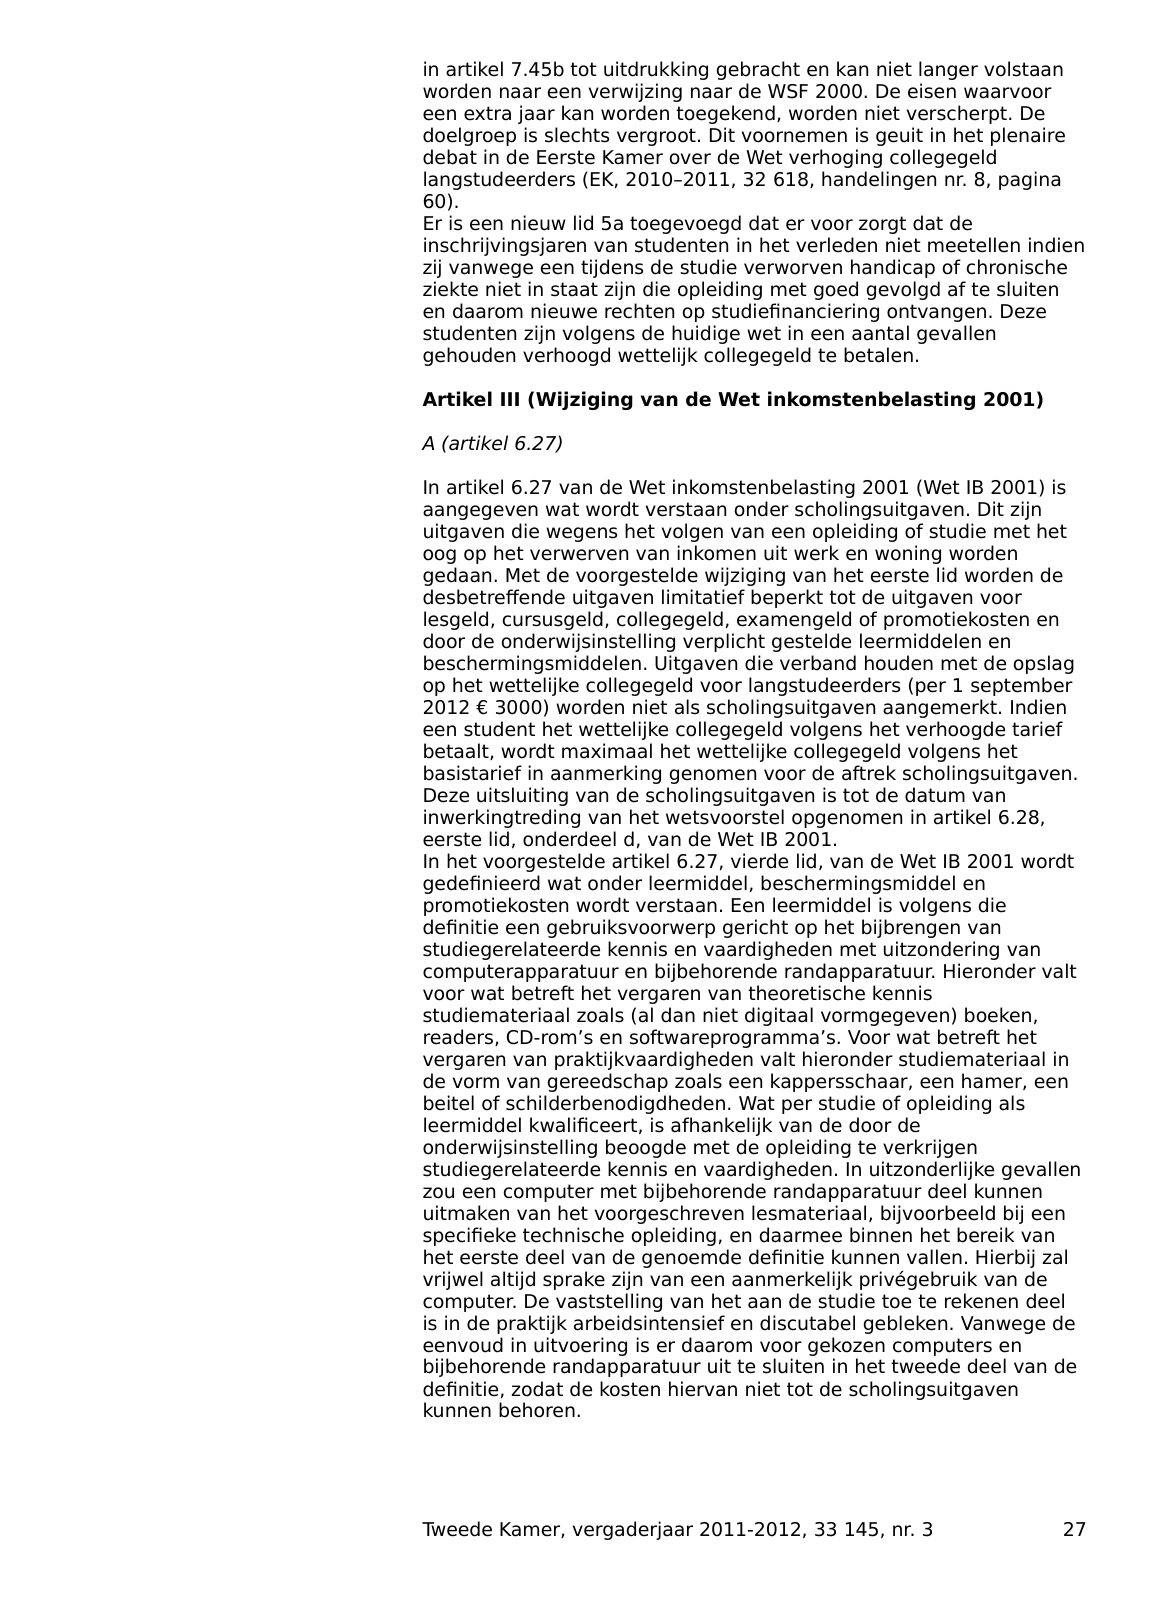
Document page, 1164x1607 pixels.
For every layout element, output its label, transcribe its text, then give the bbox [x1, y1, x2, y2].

subtitle Artikel III (Wijziging van de Wet inkomstenbelasting 2001) [422, 389, 1087, 411]
text In artikel 6.27 van de Wet inkomstenbelasting 2001 (Wet IB 2001) is aangegeven wat wordt verstaan onder scholingsuitgaven. Dit zijn uitgaven die wegens het volgen van een opleiding of studie met het oog op het verwerven van inkomen uit werk en woning worden gedaan. Met de voorgestelde wijziging van het eerste lid worden de desbetreffende uitgaven limitatief beperkt tot de uitgaven voor lesgeld, cursusgeld, collegegeld, examengeld of promotiekosten en door de onderwijsinstelling verplicht gestelde leermiddelen en beschermingsmiddelen. Uitgaven die verband houden met de opslag op het wettelijke collegegeld voor langstudeerders (per 1 september 2012 € 3000) worden niet als scholingsuitgaven aangemerkt. Indien een student het wettelijke collegegeld volgens het verhoogde tarief betaalt, wordt maximaal het wettelijke collegegeld volgens het basistarief in aanmerking genomen voor de aftrek scholingsuitgaven. Deze uitsluiting van de scholingsuitgaven is tot de datum van inwerkingtreding van het wetsvoorstel opgenomen in artikel 6.28, eerste lid, onderdeel d, van de Wet IB 2001. [422, 477, 1087, 851]
text in artikel 7.45b tot uitdrukking gebracht en kan niet langer volstaan worden naar een verwijzing naar de WSF 2000. De eisen waarvoor een extra jaar kan worden toegekend, worden niet verscherpt. De doelgroep is slechts vergroot. Dit voornemen is geuit in het plenaire debat in de Eerste Kamer over de Wet verhoging collegegeld langstudeerders (EK, 2010–2011, 32 618, handelingen nr. 8, pagina 60). [422, 59, 1087, 213]
subtitle A (artikel 6.27) [422, 433, 1087, 455]
text In het voorgestelde artikel 6.27, vierde lid, van de Wet IB 2001 wordt gedefinieerd wat onder leermiddel, beschermingsmiddel en promotiekosten wordt verstaan. Een leermiddel is volgens die definitie een gebruiksvoorwerp gericht op het bijbrengen van studiegerelateerde kennis en vaardigheden met uitzondering van computerapparatuur en bijbehorende randapparatuur. Hieronder valt voor wat betreft het vergaren van theoretische kennis studiemateriaal zoals (al dan niet digitaal vormgegeven) boeken, readers, CD-rom’s en softwareprogramma’s. Voor wat betreft het vergaren van praktijkvaardigheden valt hieronder studiemateriaal in de vorm van gereedschap zoals een kappersschaar, een hamer, een beitel of schilderbenodigdheden. Wat per studie of opleiding als leermiddel kwalificeert, is afhankelijk van de door de onderwijsinstelling beoogde met de opleiding te verkrijgen studiegerelateerde kennis en vaardigheden. In uitzonderlijke gevallen zou een computer met bijbehorende randapparatuur deel kunnen uitmaken van het voorgeschreven lesmateriaal, bijvoorbeeld bij een specifieke technische opleiding, en daarmee binnen het bereik van het eerste deel van de genoemde definitie kunnen vallen. Hierbij zal vrijwel altijd sprake zijn van een aanmerkelijk privégebruik van de computer. De vaststelling van het aan de studie toe te rekenen deel is in de praktijk arbeidsintensief en discutabel gebleken. Vanwege de eenvoud in uitvoering is er daarom voor gekozen computers en bijbehorende randapparatuur uit te sluiten in het tweede deel van de definitie, zodat de kosten hiervan niet tot de scholingsuitgaven kunnen behoren. [422, 851, 1087, 1422]
text Er is een nieuw lid 5a toegevoegd dat er voor zorgt dat de inschrijvingsjaren van studenten in het verleden niet meetellen indien zij vanwege een tijdens de studie verworven handicap of chronische ziekte niet in staat zijn die opleiding met goed gevolgd af te sluiten en daarom nieuwe rechten op studiefinanciering ontvangen. Deze studenten zijn volgens de huidige wet in een aantal gevallen gehouden verhoogd wettelijk collegegeld te betalen. [422, 213, 1087, 367]
